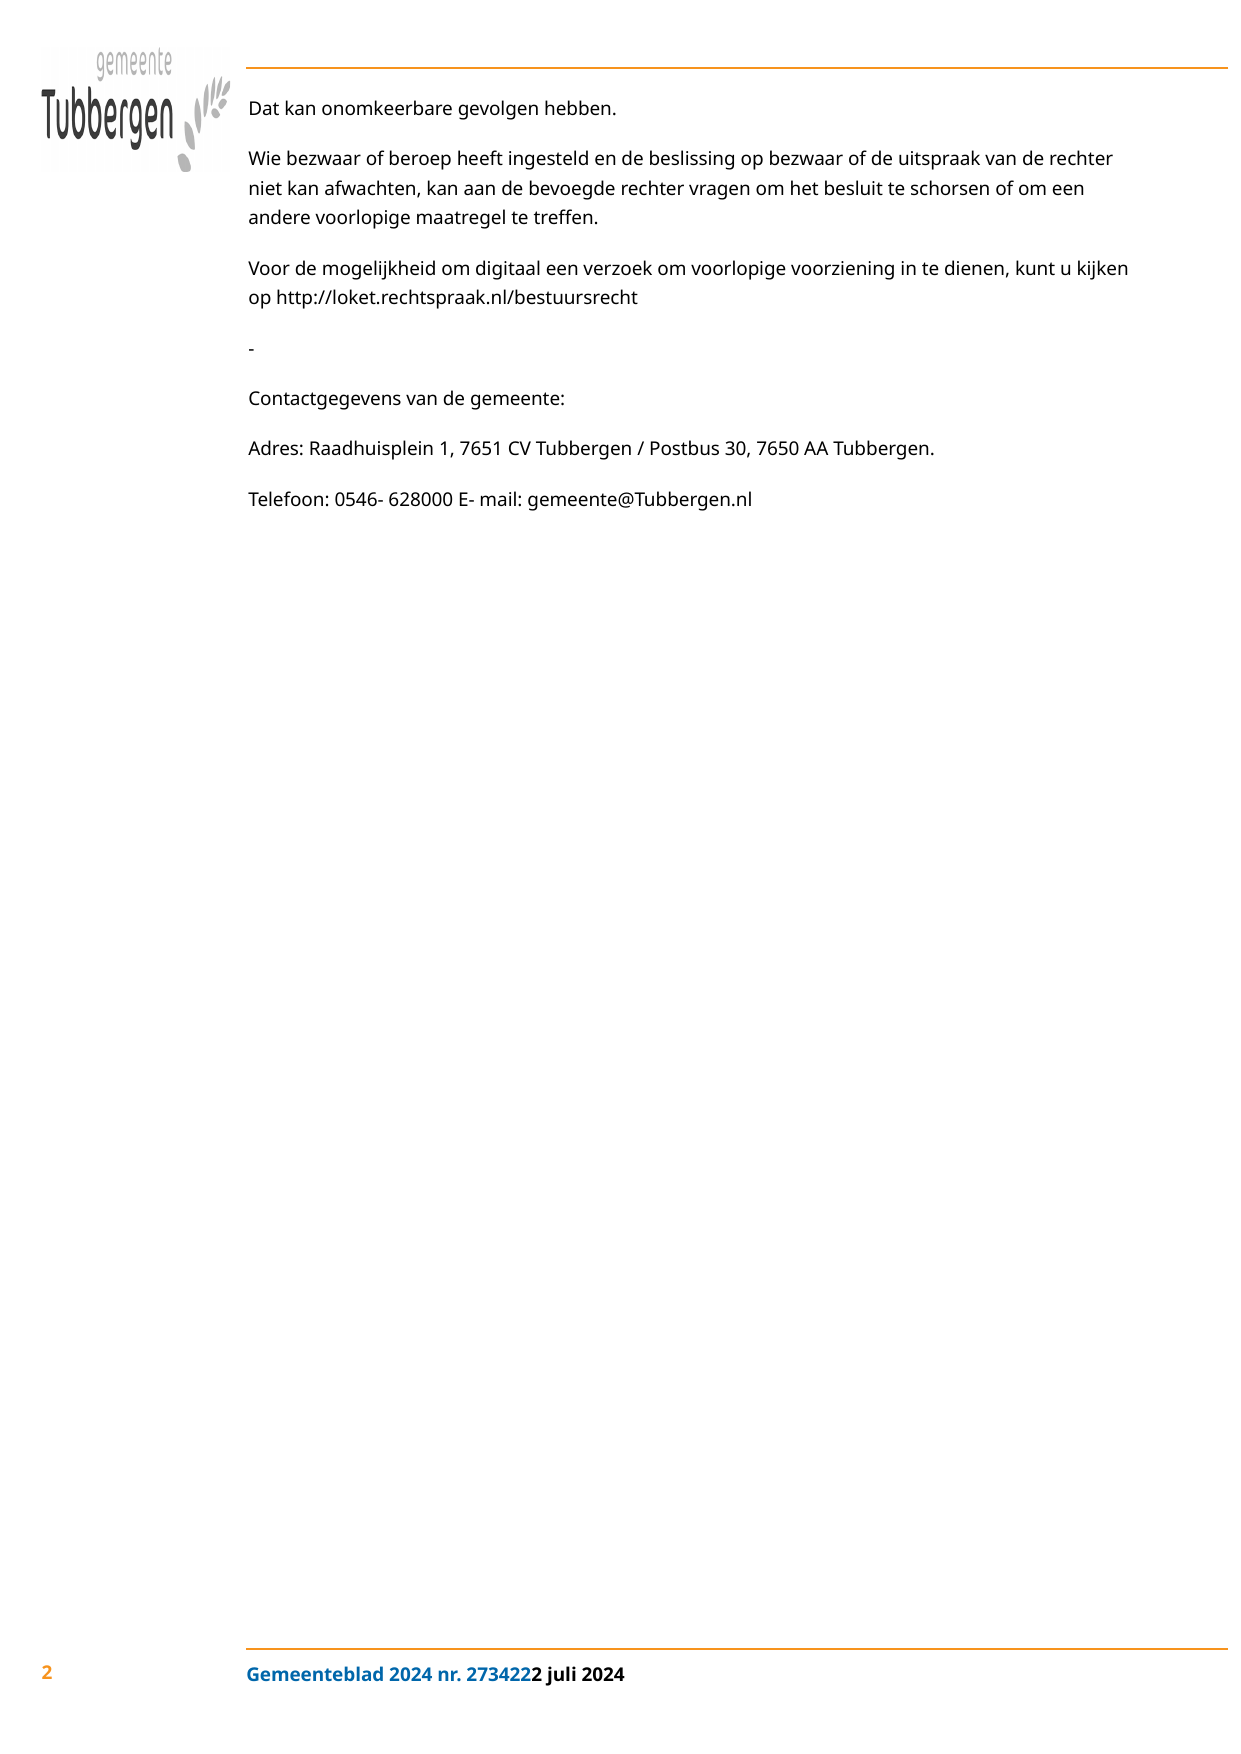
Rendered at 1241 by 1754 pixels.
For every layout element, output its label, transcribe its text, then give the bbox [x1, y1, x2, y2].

text Adres: Raadhuisplein 1, 7651 CV Tubbergen / Postbus 30, 7650 AA Tubbergen. [248, 436, 1152, 461]
picture [41, 47, 231, 172]
text Wie bezwaar of beroep heeft ingesteld en de beslissing op bezwaar of de uitspraak van de rechter niet kan afwachten, kan aan de bevoegde rechter vragen om het besluit te schorsen of om een andere voorlopige maatregel te treffen. [248, 145, 1152, 230]
text Contactgegevens van de gemeente: [248, 385, 1152, 411]
text Dat kan onomkeerbare gevolgen hebben. [248, 95, 1152, 121]
text Telefoon: 0546- 628000 E- mail: gemeente@Tubbergen.nl [248, 486, 1152, 512]
text Voor de mogelijkheid om digitaal een verzoek om voorlopige voorziening in te dienen, kunt u kijken op http://loket.rechtspraak.nl/bestuursrecht [248, 255, 1152, 310]
text - [248, 335, 1152, 361]
